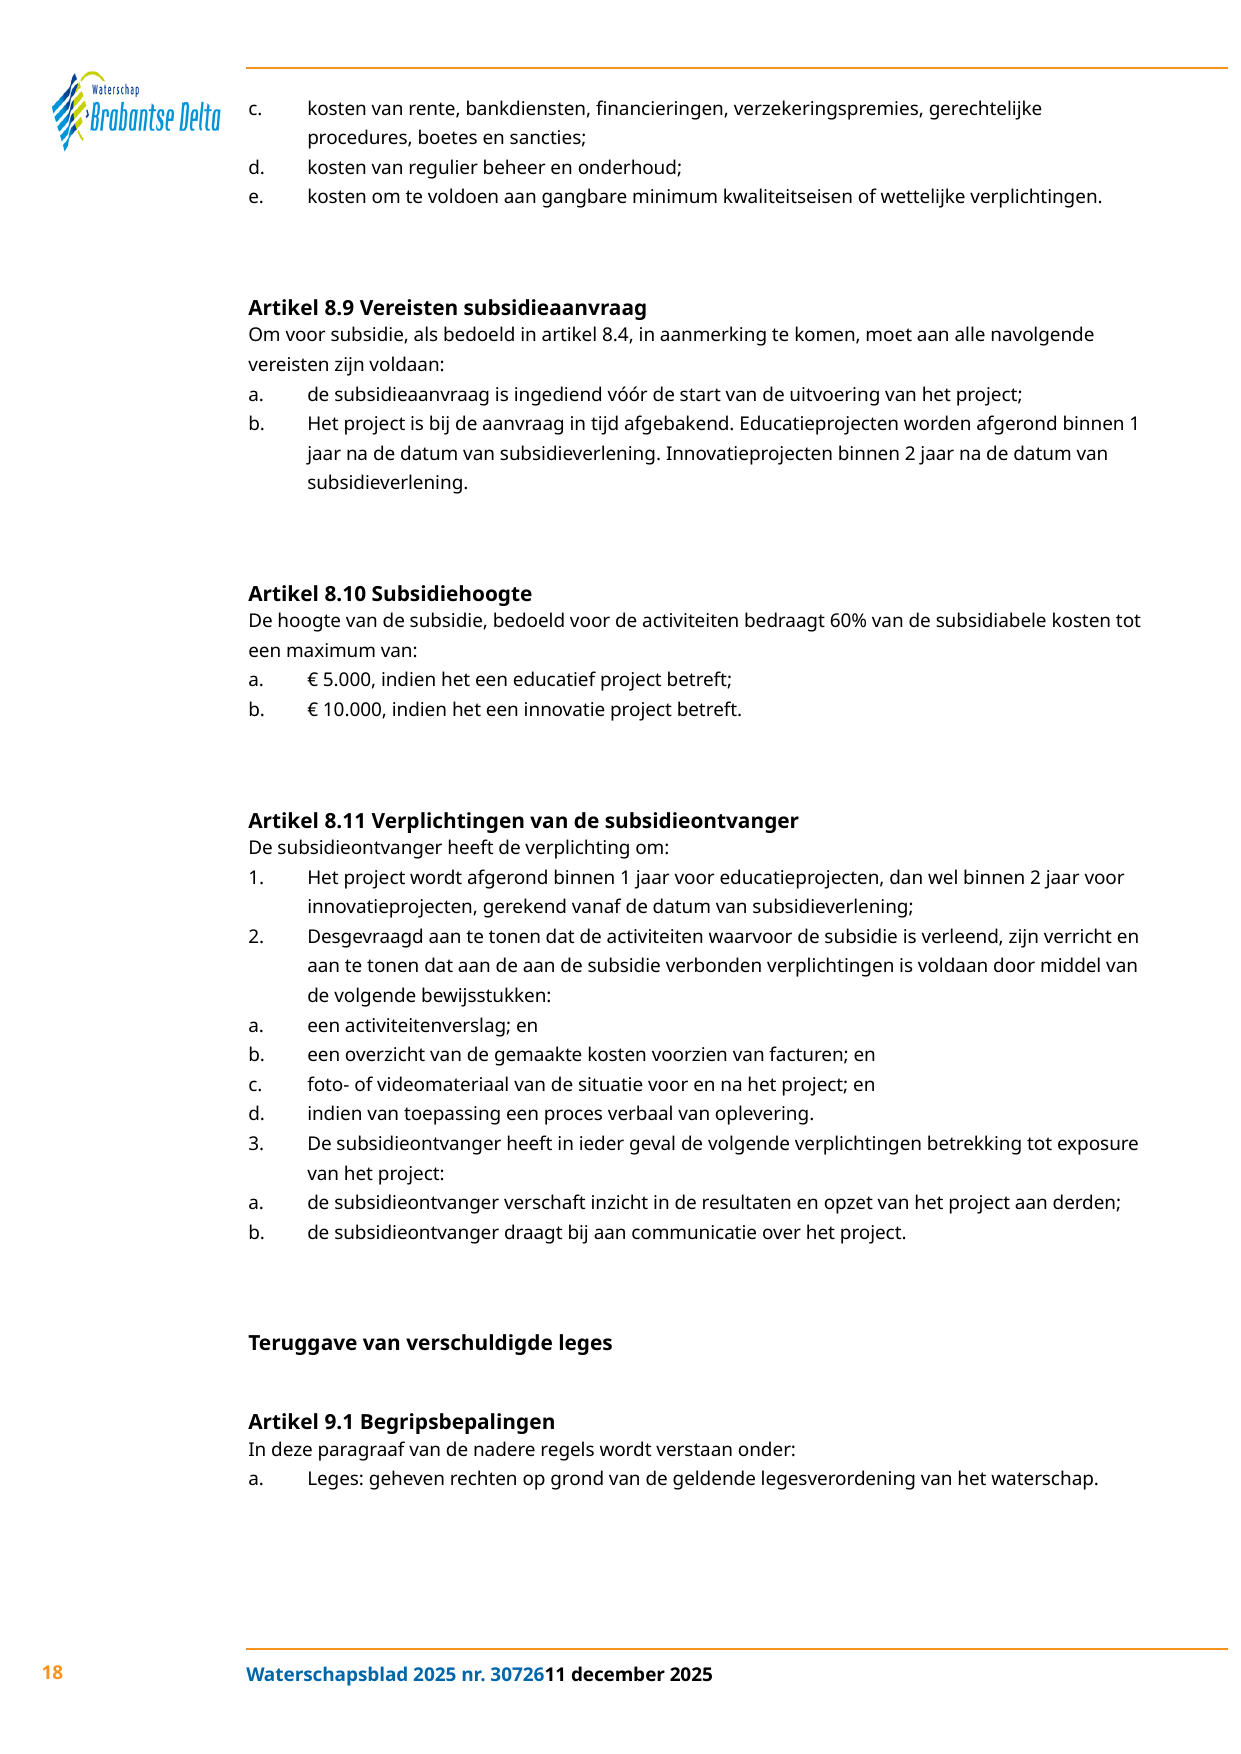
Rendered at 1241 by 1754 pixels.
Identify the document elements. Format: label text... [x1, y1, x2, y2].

list de subsidieaanvraag is ingediend vóór de start van de uitvoering van het project; [248, 381, 1152, 406]
list kosten van regulier beheer en onderhoud; [248, 154, 1152, 180]
list de subsidieontvanger draagt bij aan communicatie over het project. [248, 1219, 1152, 1244]
list kosten om te voldoen aan gangbare minimum kwaliteitseisen of wettelijke verplichtingen. [248, 183, 1152, 209]
list kosten van rente, bankdiensten, financieringen, verzekeringspremies, gerechtelijke procedures, boetes en sancties; [248, 95, 1152, 150]
text In deze paragraaf van de nadere regels wordt verstaan onder: [248, 1436, 1152, 1461]
list de subsidieontvanger verschaft inzicht in de resultaten en opzet van het project aan derden; [248, 1189, 1152, 1215]
text Artikel 8.11 Verplichtingen van de subsidieontvanger [248, 806, 1152, 834]
list Leges: geheven rechten op grond van de geldende legesverordening van het waterschap. [248, 1465, 1152, 1491]
text Artikel 8.9 Vereisten subsidieaanvraag [248, 293, 1152, 322]
list Desgevraagd aan te tonen dat de activiteiten waarvoor de subsidie is verleend, zijn verricht en aan te tonen dat aan de aan de subsidie verbonden verplichtingen is voldaan door middel van de volgende bewijsstukken: [248, 923, 1152, 1008]
text De subsidieontvanger heeft de verplichting om: [248, 834, 1152, 860]
text Artikel 9.1 Begripsbepalingen [248, 1407, 1152, 1436]
list € 5.000, indien het een educatief project betreft; [248, 667, 1152, 692]
text Om voor subsidie, als bedoeld in artikel 8.4, in aanmerking te komen, moet aan alle navolgende vereisten zijn voldaan: [248, 322, 1152, 377]
picture [41, 47, 231, 172]
text De hoogte van de subsidie, bedoeld voor de activiteiten bedraagt 60% van de subsidiabele kosten tot een maximum van: [248, 607, 1152, 663]
list De subsidieontvanger heeft in ieder geval de volgende verplichtingen betrekking tot exposure van het project: [248, 1130, 1152, 1185]
text Artikel 8.10 Subsidiehoogte [248, 579, 1152, 607]
list Het project is bij de aanvraag in tijd afgebakend. Educatieprojecten worden afgerond binnen 1 jaar na de datum van subsidieverlening. Innovatieprojecten binnen 2 jaar na de datum van subsidieverlening. [248, 410, 1152, 495]
list foto- of videomateriaal van de situatie voor en na het project; en [248, 1071, 1152, 1097]
list een overzicht van de gemaakte kosten voorzien van facturen; en [248, 1041, 1152, 1067]
list een activiteitenverslag; en [248, 1012, 1152, 1037]
list indien van toepassing een proces verbaal van oplevering. [248, 1101, 1152, 1126]
list Het project wordt afgerond binnen 1 jaar voor educatieprojecten, dan wel binnen 2 jaar voor innovatieprojecten, gerekend vanaf de datum van subsidieverlening; [248, 864, 1152, 919]
text Teruggave van verschuldigde leges [248, 1328, 1152, 1357]
list € 10.000, indien het een innovatie project betreft. [248, 696, 1152, 722]
